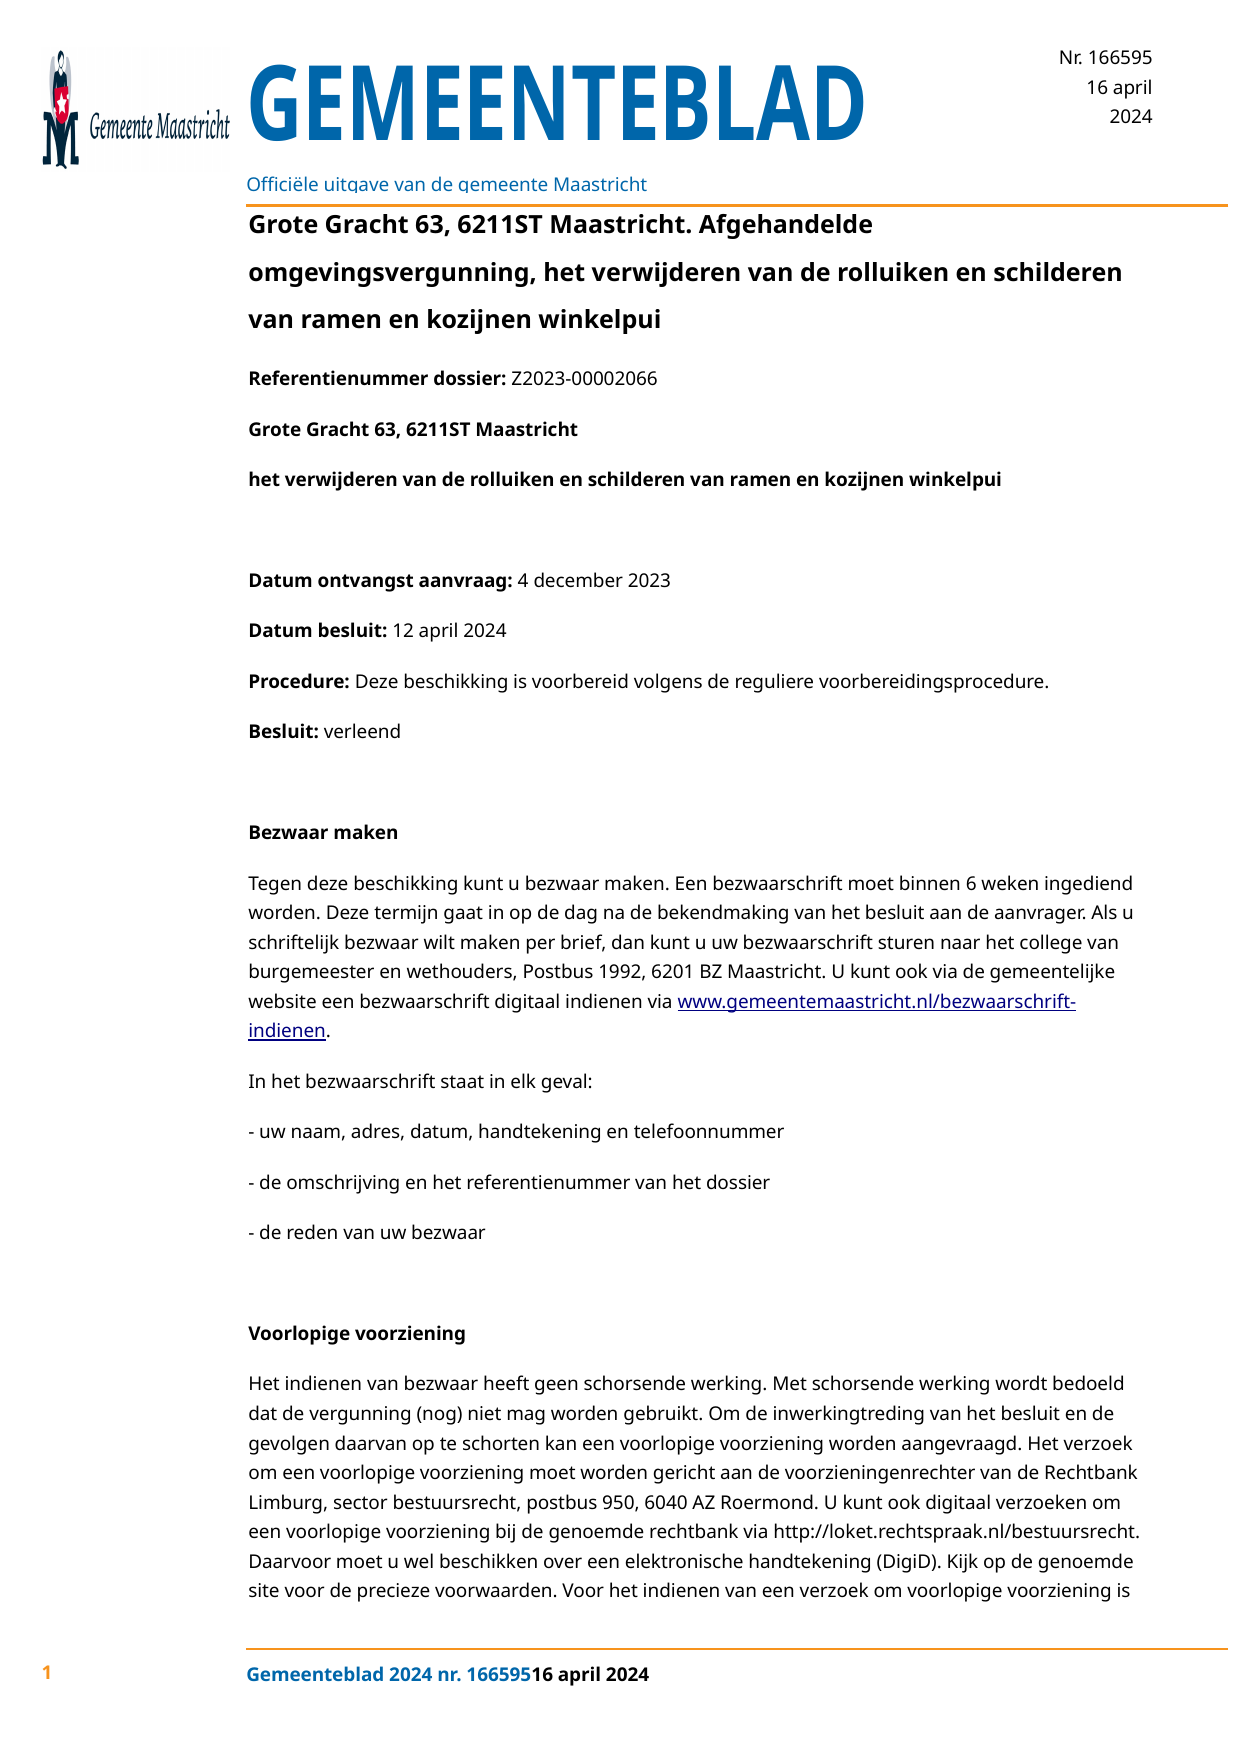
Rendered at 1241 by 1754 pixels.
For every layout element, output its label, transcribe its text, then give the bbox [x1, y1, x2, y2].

text het verwijderen van de rolluiken en schilderen van ramen en kozijnen winkelpui [248, 466, 1152, 492]
text In het bezwaarschrift staat in elk geval: [248, 1068, 1152, 1094]
text Grote Gracht 63, 6211ST Maastricht. Afgehandelde omgevingsvergunning, het verwijderen van de rolluiken en schilderen van ramen en kozijnen winkelpui [248, 207, 1152, 336]
text Tegen deze beschikking kunt u bezwaar maken. Een bezwaarschrift moet binnen 6 weken ingediend worden. Deze termijn gaat in op de dag na de bekendmaking van het besluit aan de aanvrager. Als u schriftelijk bezwaar wilt maken per brief, dan kunt u uw bezwaarschrift sturen naar het college van burgemeester en wethouders, Postbus 1992, 6201 BZ Maastricht. U kunt ook via de gemeentelijke website een bezwaarschrift digitaal indienen via www.gemeentemaastricht.nl/bezwaarschrift-indienen. [248, 870, 1152, 1043]
picture [41, 47, 231, 172]
text Datum besluit: 12 april 2024 [248, 618, 1152, 643]
text - uw naam, adres, datum, handtekening en telefoonnummer [248, 1118, 1152, 1144]
text Voorlopige voorziening [248, 1320, 1152, 1346]
text - de reden van uw bezwaar [248, 1219, 1152, 1245]
text - de omschrijving en het referentienummer van het dossier [248, 1169, 1152, 1194]
text Procedure: Deze beschikking is voorbereid volgens de reguliere voorbereidingsprocedure. [248, 668, 1152, 694]
text Het indienen van bezwaar heeft geen schorsende werking. Met schorsende werking wordt bedoeld dat de vergunning (nog) niet mag worden gebruikt. Om de inwerkingtreding van het besluit en de gevolgen daarvan op te schorten kan een voorlopige voorziening worden aangevraagd. Het verzoek om een voorlopige voorziening moet worden gericht aan de voorzieningenrechter van de Rechtbank Limburg, sector bestuursrecht, postbus 950, 6040 AZ Roermond. U kunt ook digitaal verzoeken om een voorlopige voorziening bij de genoemde rechtbank via http://loket.rechtspraak.nl/bestuursrecht. Daarvoor moet u wel beschikken over een elektronische handtekening (DigiD). Kijk op de genoemde site voor de precieze voorwaarden. Voor het indienen van een verzoek om voorlopige voorziening is [248, 1371, 1152, 1603]
text Grote Gracht 63, 6211ST Maastricht [248, 416, 1152, 442]
text Datum ontvangst aanvraag: 4 december 2023 [248, 567, 1152, 593]
text Referentienummer dossier: Z2023-00002066 [248, 366, 1152, 391]
text Besluit: verleend [248, 718, 1152, 744]
text Bezwaar maken [248, 819, 1152, 845]
